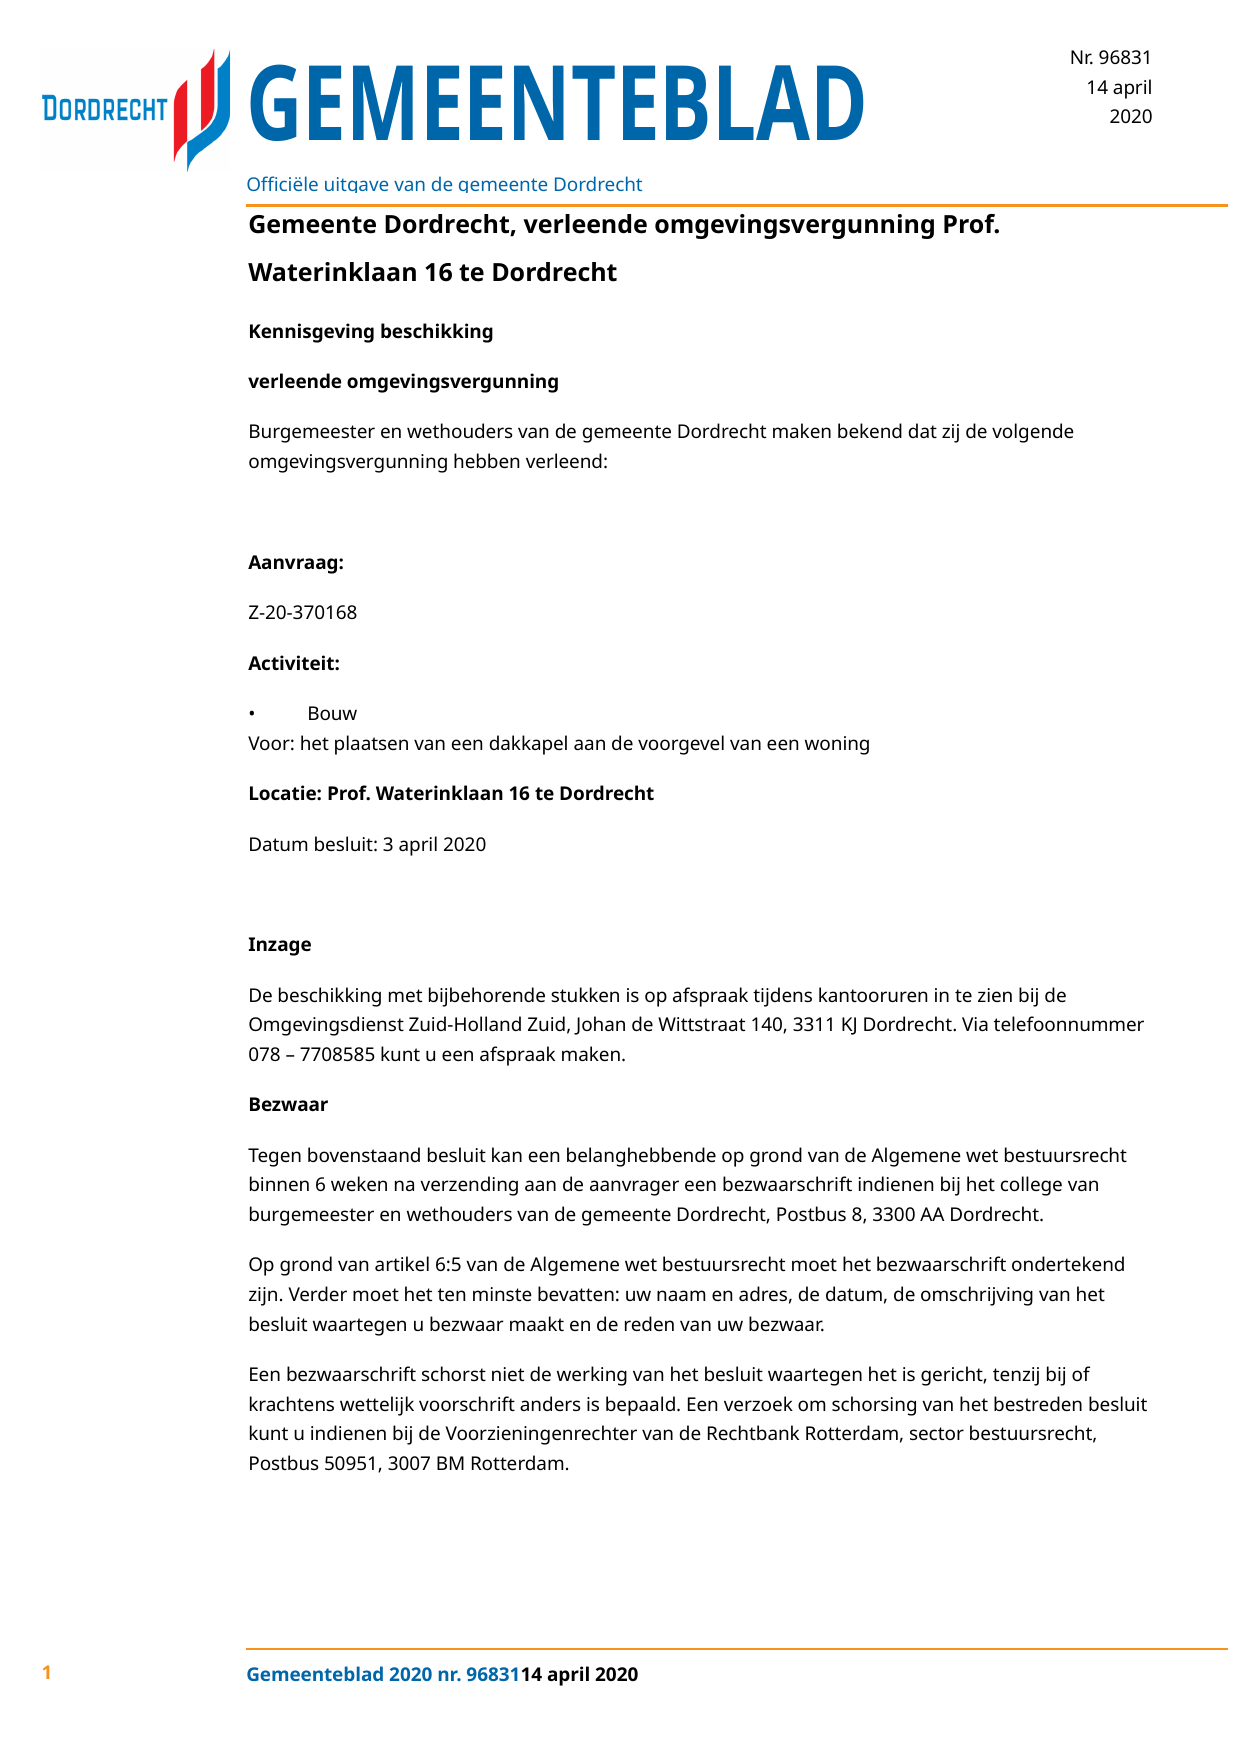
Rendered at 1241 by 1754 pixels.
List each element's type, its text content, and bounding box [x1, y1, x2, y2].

text Kennisgeving beschikking [248, 318, 1152, 344]
list Bouw [248, 700, 1152, 726]
text Gemeente Dordrecht, verleende omgevingsvergunning Prof. Waterinklaan 16 te Dordrecht [248, 207, 1152, 288]
text Inzage [248, 932, 1152, 957]
text Z-20-370168 [248, 599, 1152, 625]
picture [41, 47, 231, 172]
text Datum besluit: 3 april 2020 [248, 831, 1152, 857]
text Een bezwaarschrift schorst niet de werking van het besluit waartegen het is gericht, tenzij bij of krachtens wettelijk voorschrift anders is bepaald. Een verzoek om schorsing van het bestreden besluit kunt u indienen bij de Voorzieningenrechter van de Rechtbank Rotterdam, sector bestuursrecht, Postbus 50951, 3007 BM Rotterdam. [248, 1361, 1152, 1476]
text verleende omgevingsvergunning [248, 368, 1152, 394]
text Burgemeester en wethouders van de gemeente Dordrecht maken bekend dat zij de volgende omgevingsvergunning hebben verleend: [248, 419, 1152, 474]
text Tegen bovenstaand besluit kan een belanghebbende op grond van de Algemene wet bestuursrecht binnen 6 weken na verzending aan de aanvrager een bezwaarschrift indienen bij het college van burgemeester en wethouders van de gemeente Dordrecht, Postbus 8, 3300 AA Dordrecht. [248, 1142, 1152, 1227]
text Bezwaar [248, 1092, 1152, 1117]
text Locatie: Prof. Waterinklaan 16 te Dordrecht [248, 780, 1152, 806]
text Op grond van artikel 6:5 van de Algemene wet bestuursrecht moet het bezwaarschrift ondertekend zijn. Verder moet het ten minste bevatten: uw naam en adres, de datum, de omschrijving van het besluit waartegen u bezwaar maakt en de reden van uw bezwaar. [248, 1252, 1152, 1337]
text Activiteit: [248, 650, 1152, 676]
text De beschikking met bijbehorende stukken is op afspraak tijdens kantooruren in te zien bij de Omgevingsdienst Zuid-Holland Zuid, Johan de Wittstraat 140, 3311 KJ Dordrecht. Via telefoonnummer 078 – 7708585 kunt u een afspraak maken. [248, 982, 1152, 1067]
text Voor: het plaatsen van een dakkapel aan de voorgevel van een woning [248, 730, 1152, 756]
text Aanvraag: [248, 549, 1152, 575]
